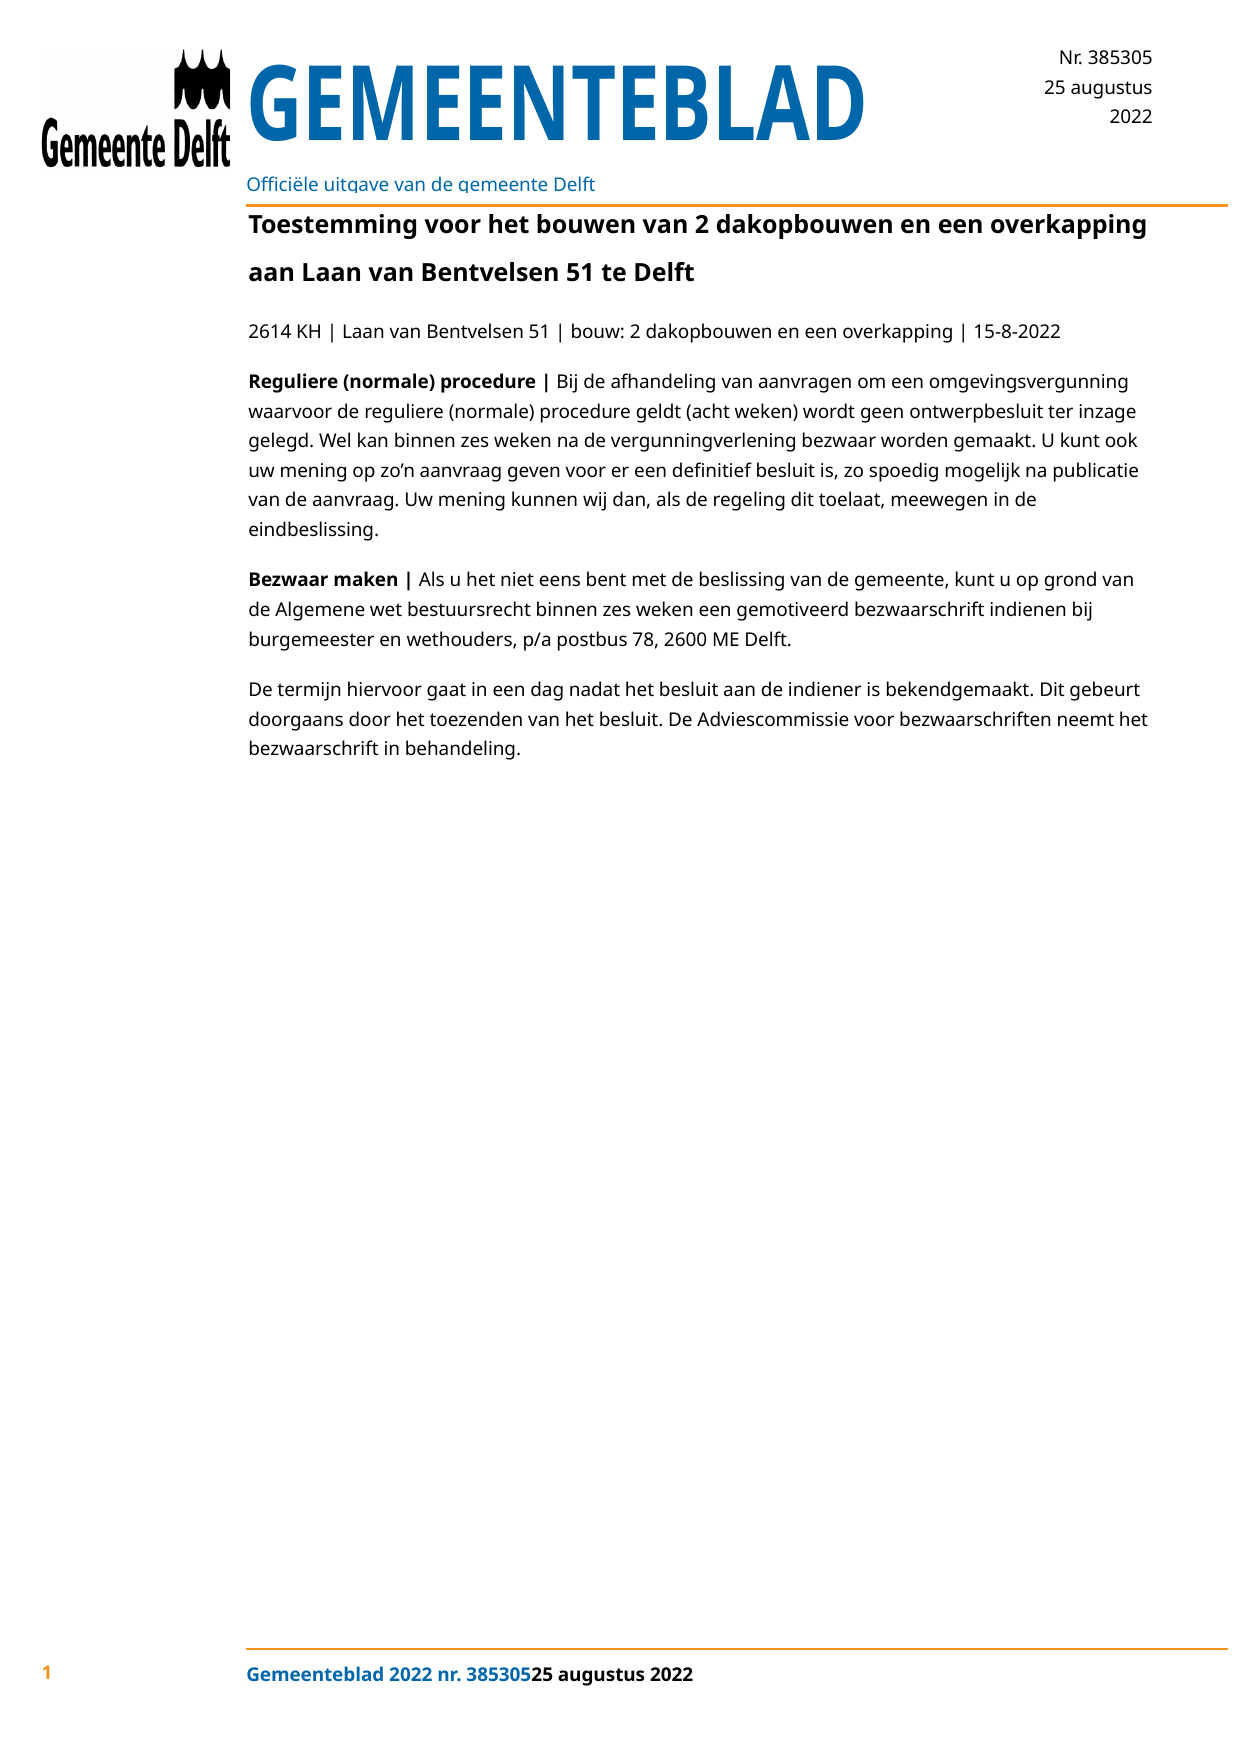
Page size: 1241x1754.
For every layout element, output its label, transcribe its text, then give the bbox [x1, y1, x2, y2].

text Reguliere (normale) procedure | Bij de afhandeling van aanvragen om een omgevingsvergunning waarvoor de reguliere (normale) procedure geldt (acht weken) wordt geen ontwerpbesluit ter inzage gelegd. Wel kan binnen zes weken na de vergunningverlening bezwaar worden gemaakt. U kunt ook uw mening op zo’n aanvraag geven voor er een definitief besluit is, zo spoedig mogelijk na publicatie van de aanvraag. Uw mening kunnen wij dan, als de regeling dit toelaat, meewegen in de eindbeslissing. [248, 368, 1152, 542]
text Bezwaar maken | Als u het niet eens bent met de beslissing van de gemeente, kunt u op grond van de Algemene wet bestuursrecht binnen zes weken een gemotiveerd bezwaarschrift indienen bij burgemeester en wethouders, p/a postbus 78, 2600 ME Delft. [248, 567, 1152, 652]
text De termijn hiervoor gaat in een dag nadat het besluit aan de indiener is bekendgemaakt. Dit gebeurt doorgaans door het toezenden van het besluit. De Adviescommissie voor bezwaarschriften neemt het bezwaarschrift in behandeling. [248, 676, 1152, 761]
text Toestemming voor het bouwen van 2 dakopbouwen en een overkapping aan Laan van Bentvelsen 51 te Delft [248, 207, 1152, 288]
picture [41, 47, 231, 172]
text 2614 KH | Laan van Bentvelsen 51 | bouw: 2 dakopbouwen en een overkapping | 15-8-2022 [248, 318, 1152, 344]
